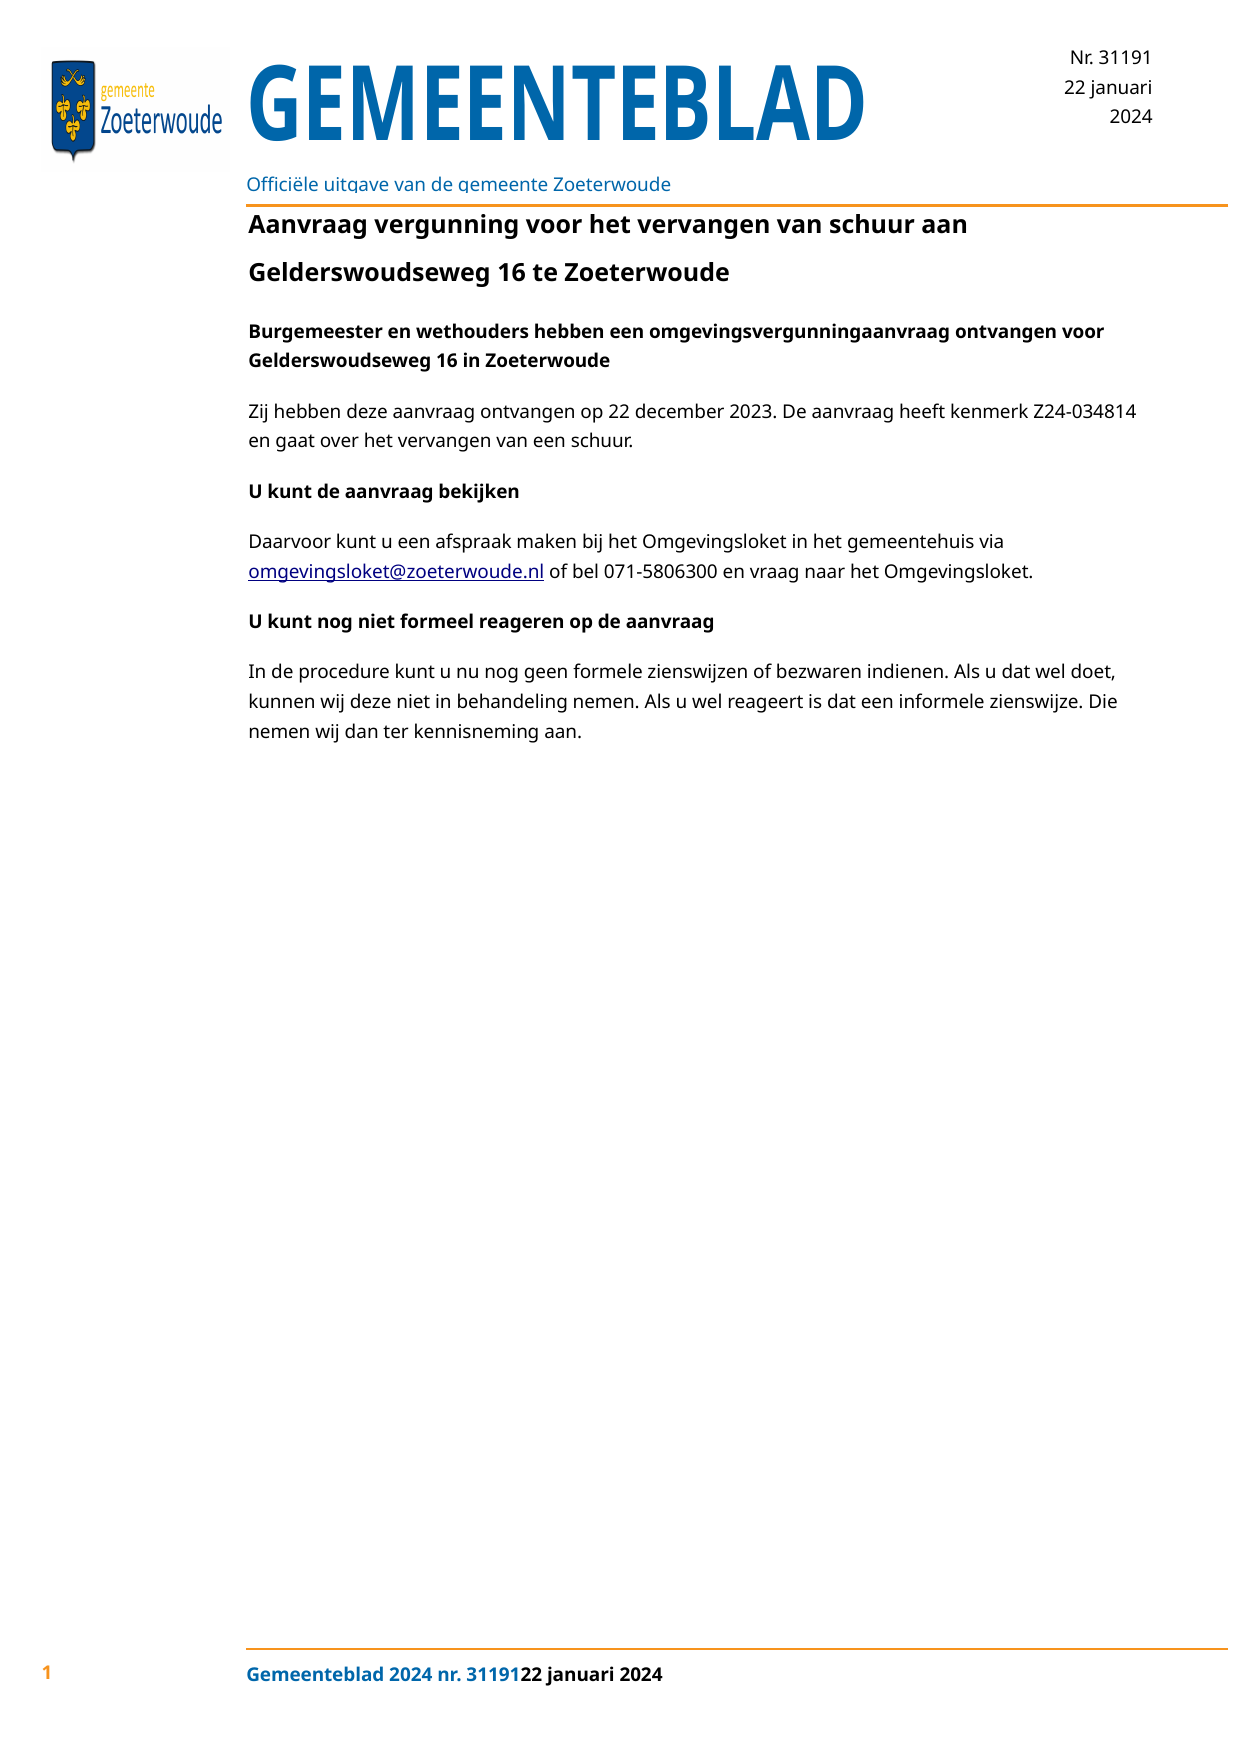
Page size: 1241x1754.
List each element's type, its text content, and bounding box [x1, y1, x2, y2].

text Aanvraag vergunning voor het vervangen van schuur aan Gelderswoudseweg 16 te Zoeterwoude [248, 207, 1152, 288]
text Daarvoor kunt u een afspraak maken bij het Omgevingsloket in het gemeentehuis via omgevingsloket@zoeterwoude.nl of bel 071-5806300 en vraag naar het Omgevingsloket. [248, 528, 1152, 584]
picture [41, 47, 231, 172]
text U kunt nog niet formeel reageren op de aanvraag [248, 608, 1152, 634]
text In de procedure kunt u nu nog geen formele zienswijzen of bezwaren indienen. Als u dat wel doet, kunnen wij deze niet in behandeling nemen. Als u wel reageert is dat een informele zienswijze. Die nemen wij dan ter kennisneming aan. [248, 659, 1152, 744]
text Burgemeester en wethouders hebben een omgevingsvergunningaanvraag ontvangen voor Gelderswoudseweg 16 in Zoeterwoude [248, 318, 1152, 373]
text U kunt de aanvraag bekijken [248, 478, 1152, 504]
text Zij hebben deze aanvraag ontvangen op 22 december 2023. De aanvraag heeft kenmerk Z24-034814 en gaat over het vervangen van een schuur. [248, 398, 1152, 453]
